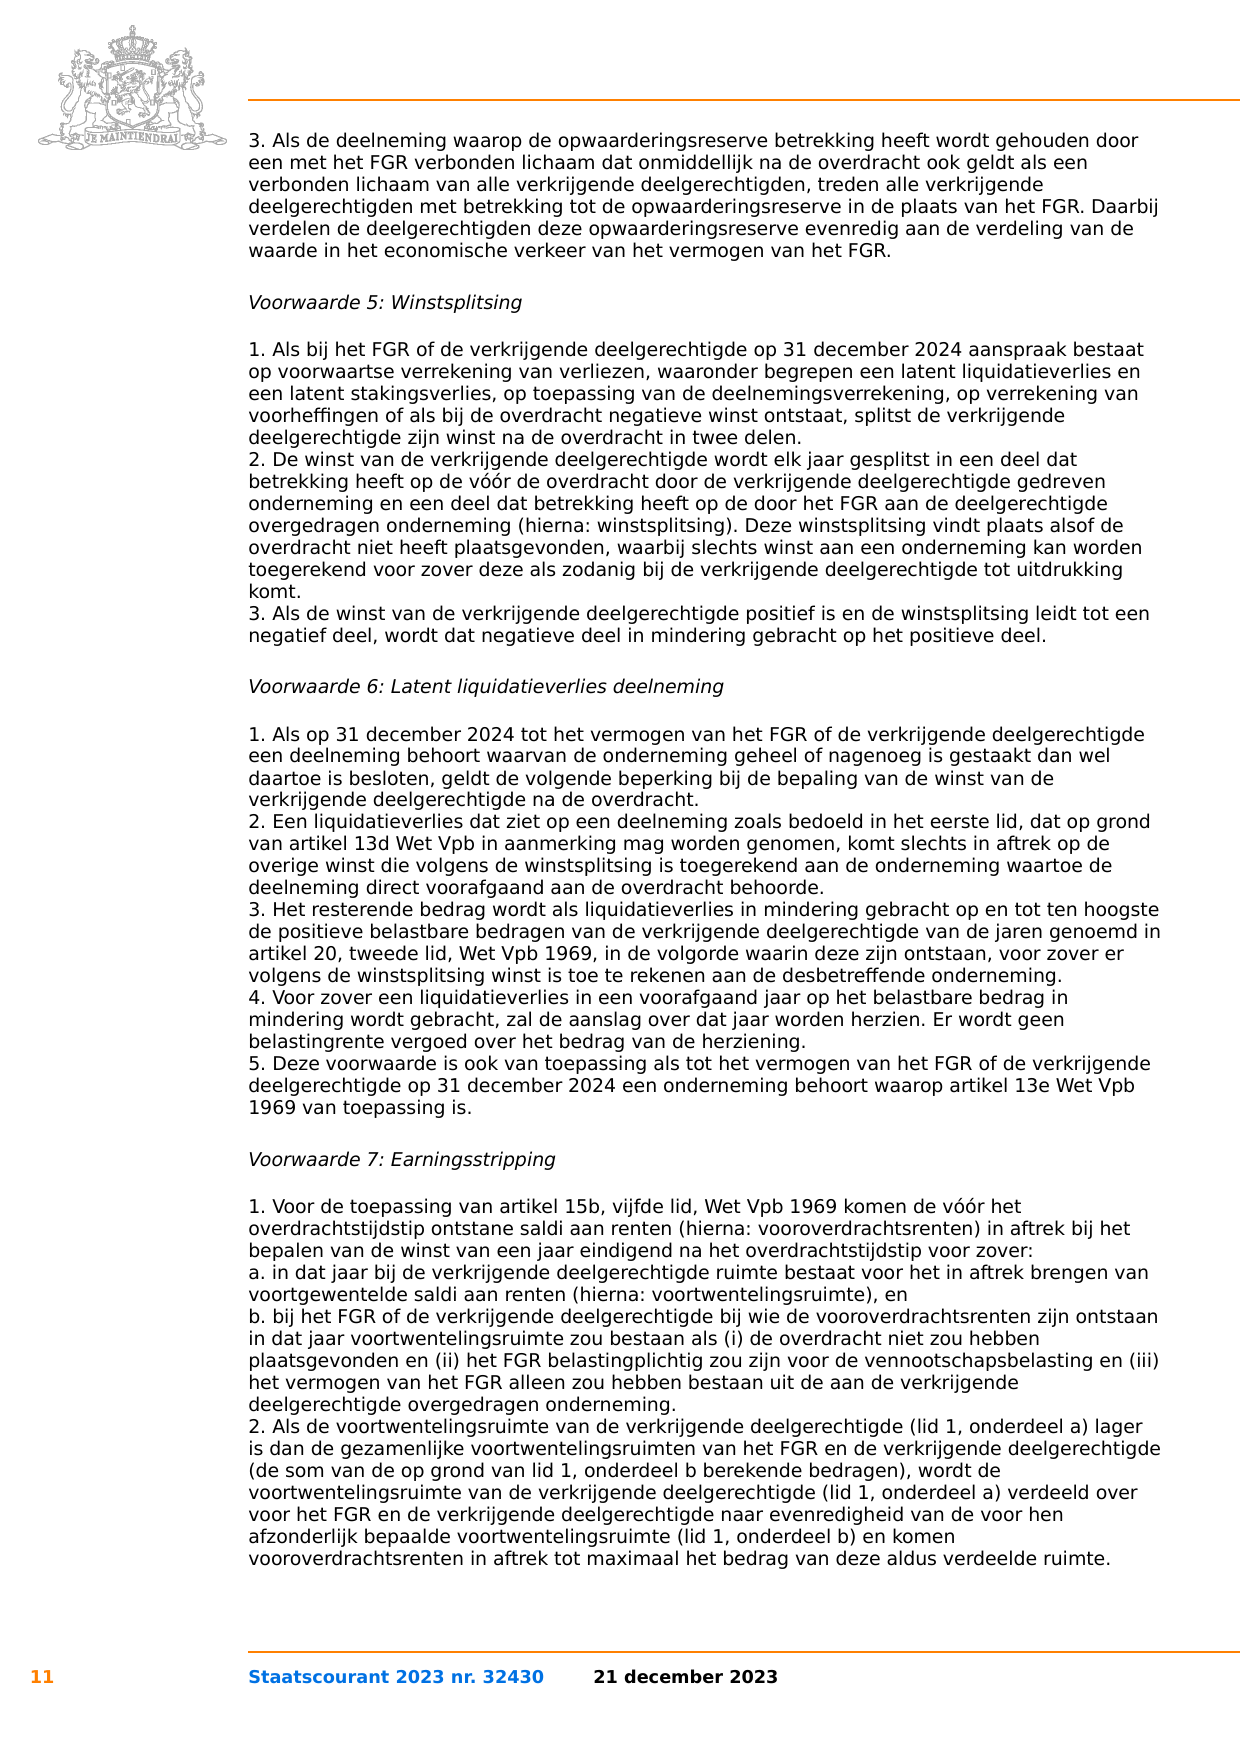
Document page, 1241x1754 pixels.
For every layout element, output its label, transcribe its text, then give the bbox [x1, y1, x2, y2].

text 1. Als op 31 december 2024 tot het vermogen van het FGR of de verkrijgende deelgerechtigde een deelneming behoort waarvan de onderneming geheel of nagenoeg is gestaakt dan wel daartoe is besloten, geldt de volgende beperking bij de bepaling van de winst van de verkrijgende deelgerechtigde na de overdracht. [248, 723, 1163, 811]
text 2. Een liquidatieverlies dat ziet op een deelneming zoals bedoeld in het eerste lid, dat op grond van artikel 13d Wet Vpb in aanmerking mag worden genomen, komt slechts in aftrek op de overige winst die volgens de winstsplitsing is toegerekend aan de onderneming waartoe de deelneming direct voorafgaand aan de overdracht behoorde. [248, 811, 1163, 899]
text 1. Voor de toepassing van artikel 15b, vijfde lid, Wet Vpb 1969 komen de vóór het overdrachtstijdstip ontstane saldi aan renten (hierna: vooroverdrachtsrenten) in aftrek bij het bepalen van de winst van een jaar eindigend na het overdrachtstijdstip voor zover: [248, 1196, 1163, 1262]
text 2. De winst van de verkrijgende deelgerechtigde wordt elk jaar gesplitst in een deel dat betrekking heeft op de vóór de overdracht door de verkrijgende deelgerechtigde gedreven onderneming en een deel dat betrekking heeft op de door het FGR aan de deelgerechtigde overgedragen onderneming (hierna: winstsplitsing). Deze winstsplitsing vindt plaats alsof de overdracht niet heeft plaatsgevonden, waarbij slechts winst aan een onderneming kan worden toegerekend voor zover deze als zodanig bij de verkrijgende deelgerechtigde tot uitdrukking komt. [248, 449, 1163, 602]
subtitle Voorwaarde 7: Earningsstripping [248, 1149, 1163, 1171]
subtitle Voorwaarde 5: Winstsplitsing [248, 292, 1163, 314]
text b. bij het FGR of de verkrijgende deelgerechtigde bij wie de vooroverdrachtsrenten zijn ontstaan in dat jaar voortwentelingsruimte zou bestaan als (i) de overdracht niet zou hebben plaatsgevonden en (ii) het FGR belastingplichtig zou zijn voor de vennootschapsbelasting en (iii) het vermogen van het FGR alleen zou hebben bestaan uit de aan de verkrijgende deelgerechtigde overgedragen onderneming. [248, 1306, 1163, 1416]
text 2. Als de voortwentelingsruimte van de verkrijgende deelgerechtigde (lid 1, onderdeel a) lager is dan de gezamenlijke voortwentelingsruimten van het FGR en de verkrijgende deelgerechtigde (de som van de op grond van lid 1, onderdeel b berekende bedragen), wordt de voortwentelingsruimte van de verkrijgende deelgerechtigde (lid 1, onderdeel a) verdeeld over voor het FGR en de verkrijgende deelgerechtigde naar evenredigheid van de voor hen afzonderlijk bepaalde voortwentelingsruimte (lid 1, onderdeel b) en komen vooroverdrachtsrenten in aftrek tot maximaal het bedrag van deze aldus verdeelde ruimte. [248, 1416, 1163, 1570]
text 3. Het resterende bedrag wordt als liquidatieverlies in mindering gebracht op en tot ten hoogste de positieve belastbare bedragen van de verkrijgende deelgerechtigde van de jaren genoemd in artikel 20, tweede lid, Wet Vpb 1969, in de volgorde waarin deze zijn ontstaan, voor zover er volgens de winstsplitsing winst is toe te rekenen aan de desbetreffende onderneming. [248, 899, 1163, 987]
text 3. Als de deelneming waarop de opwaarderingsreserve betrekking heeft wordt gehouden door een met het FGR verbonden lichaam dat onmiddellijk na de overdracht ook geldt als een verbonden lichaam van alle verkrijgende deelgerechtigden, treden alle verkrijgende deelgerechtigden met betrekking tot de opwaarderingsreserve in de plaats van het FGR. Daarbij verdelen de deelgerechtigden deze opwaarderingsreserve evenredig aan de verdeling van de waarde in het economische verkeer van het vermogen van het FGR. [248, 130, 1163, 262]
text 4. Voor zover een liquidatieverlies in een voorafgaand jaar op het belastbare bedrag in mindering wordt gebracht, zal de aanslag over dat jaar worden herzien. Er wordt geen belastingrente vergoed over het bedrag van de herziening. [248, 987, 1163, 1053]
text 3. Als de winst van de verkrijgende deelgerechtigde positief is en de winstsplitsing leidt tot een negatief deel, wordt dat negatieve deel in mindering gebracht op het positieve deel. [248, 602, 1163, 646]
text a. in dat jaar bij de verkrijgende deelgerechtigde ruimte bestaat voor het in aftrek brengen van voortgewentelde saldi aan renten (hierna: voortwentelingsruimte), en [248, 1262, 1163, 1306]
text 1. Als bij het FGR of de verkrijgende deelgerechtigde op 31 december 2024 aanspraak bestaat op voorwaartse verrekening van verliezen, waaronder begrepen een latent liquidatieverlies en een latent stakingsverlies, op toepassing van de deelnemingsverrekening, op verrekening van voorheffingen of als bij de overdracht negatieve winst ontstaat, splitst de verkrijgende deelgerechtigde zijn winst na de overdracht in twee delen. [248, 339, 1163, 449]
subtitle Voorwaarde 6: Latent liquidatieverlies deelneming [248, 676, 1163, 698]
text 5. Deze voorwaarde is ook van toepassing als tot het vermogen van het FGR of de verkrijgende deelgerechtigde op 31 december 2024 een onderneming behoort waarop artikel 13e Wet Vpb 1969 van toepassing is. [248, 1053, 1163, 1119]
picture [38, 25, 227, 150]
